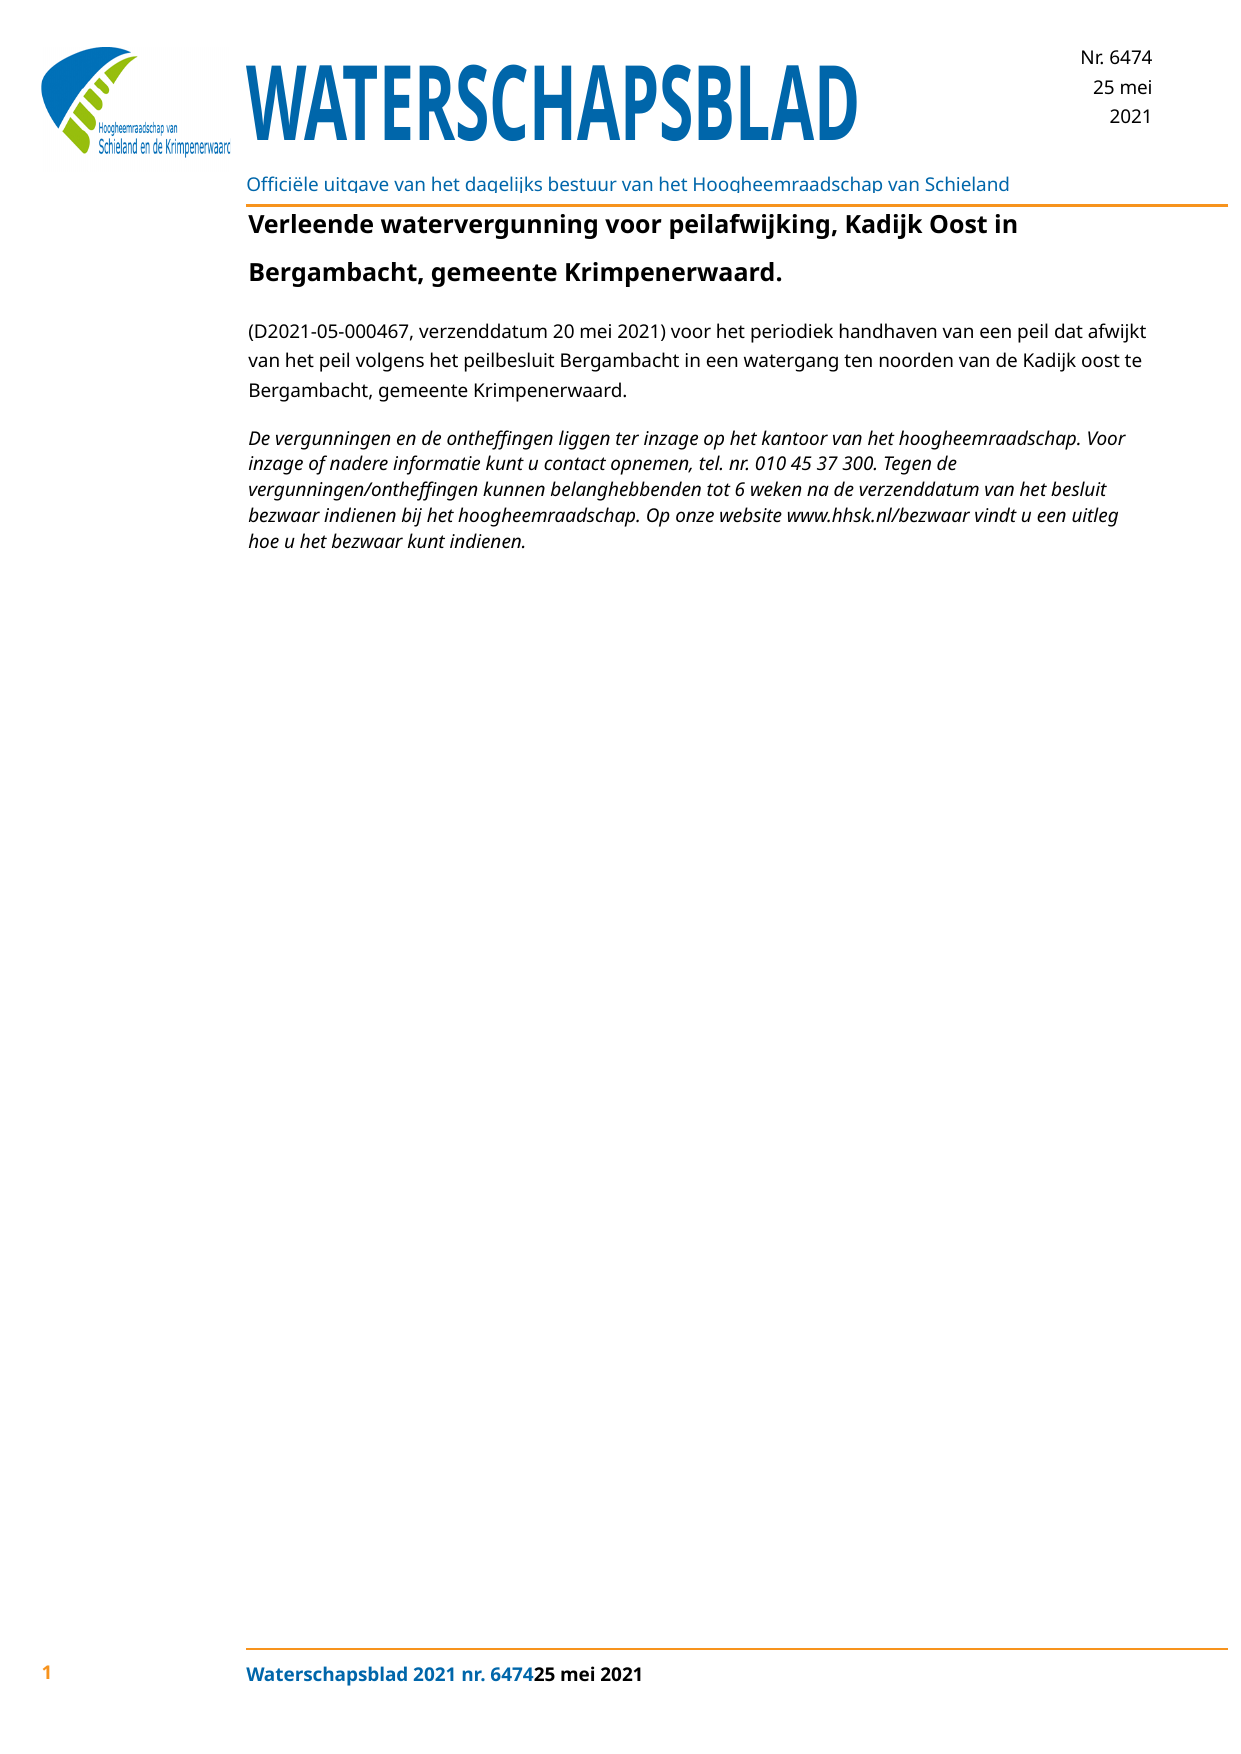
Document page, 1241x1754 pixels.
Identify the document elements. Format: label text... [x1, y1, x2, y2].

text (D2021-05-000467, verzenddatum 20 mei 2021) voor het periodiek handhaven van een peil dat afwijkt van het peil volgens het peilbesluit Bergambacht in een watergang ten noorden van de Kadijk oost te Bergambacht, gemeente Krimpenerwaard. [248, 318, 1152, 403]
text Verleende watervergunning voor peilafwijking, Kadijk Oost in Bergambacht, gemeente Krimpenerwaard. [248, 207, 1152, 288]
text De vergunningen en de ontheffingen liggen ter inzage op het kantoor van het hoogheemraadschap. Voor inzage of nadere informatie kunt u contact opnemen, tel. nr. 010 45 37 300. Tegen de vergunningen/ontheffingen kunnen belanghebbenden tot 6 weken na de verzenddatum van het besluit bezwaar indienen bij het hoogheemraadschap. Op onze website www.hhsk.nl/bezwaar vindt u een uitleg hoe u het bezwaar kunt indienen. [248, 425, 1152, 553]
picture [41, 47, 231, 172]
